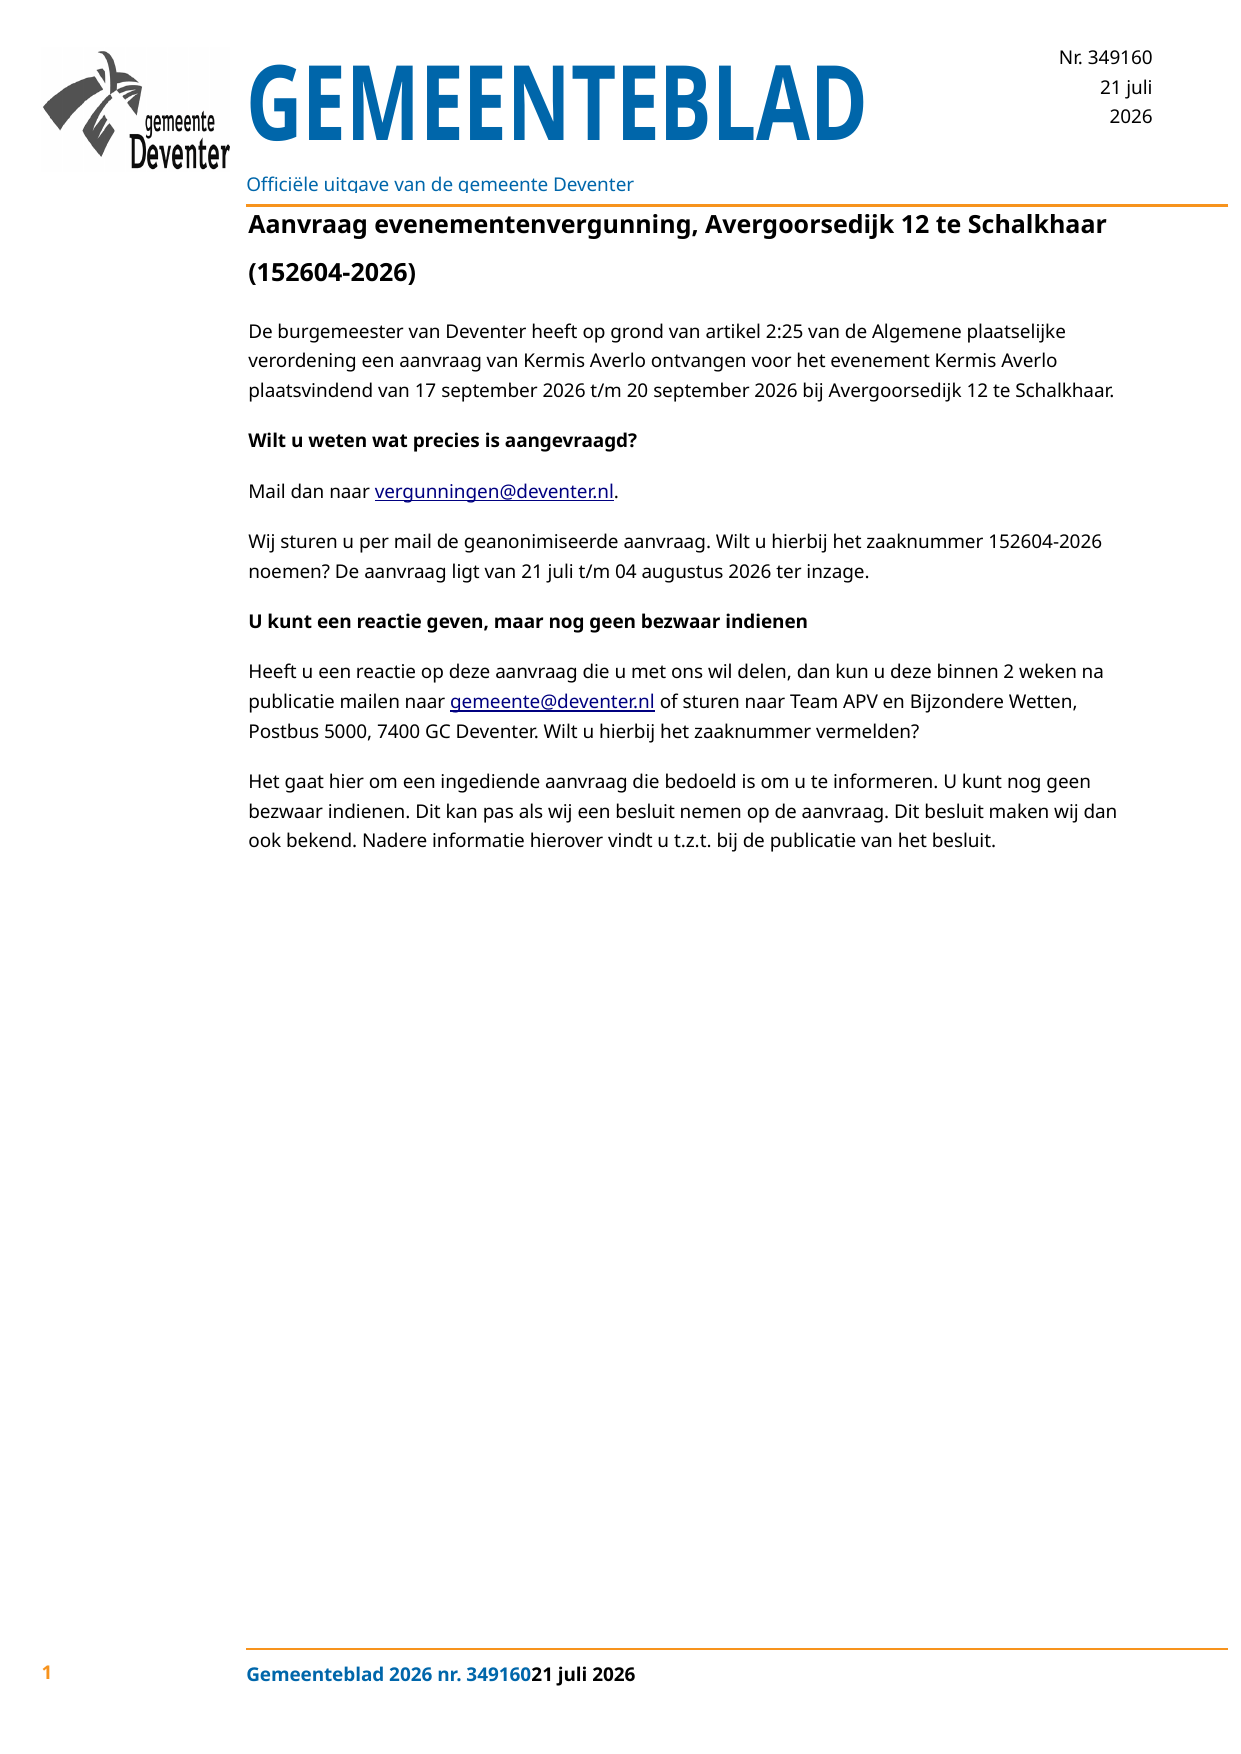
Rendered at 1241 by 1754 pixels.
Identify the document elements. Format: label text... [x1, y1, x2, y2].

picture [41, 47, 231, 172]
text U kunt een reactie geven, maar nog geen bezwaar indienen [248, 608, 1152, 634]
text De burgemeester van Deventer heeft op grond van artikel 2:25 van de Algemene plaatselijke verordening een aanvraag van Kermis Averlo ontvangen voor het evenement Kermis Averlo plaatsvindend van 17 september 2026 t/m 20 september 2026 bij Avergoorsedijk 12 te Schalkhaar. [248, 318, 1152, 403]
text Wij sturen u per mail de geanonimiseerde aanvraag. Wilt u hierbij het zaaknummer 152604-2026 noemen? De aanvraag ligt van 21 juli t/m 04 augustus 2026 ter inzage. [248, 528, 1152, 584]
text Wilt u weten wat precies is aangevraagd? [248, 427, 1152, 453]
text Aanvraag evenementenvergunning, Avergoorsedijk 12 te Schalkhaar (152604-2026) [248, 207, 1152, 288]
text Mail dan naar vergunningen@deventer.nl. [248, 478, 1152, 504]
text Het gaat hier om een ingediende aanvraag die bedoeld is om u te informeren. U kunt nog geen bezwaar indienen. Dit kan pas als wij een besluit nemen op de aanvraag. Dit besluit maken wij dan ook bekend. Nadere informatie hierover vindt u t.z.t. bij de publicatie van het besluit. [248, 768, 1152, 853]
text Heeft u een reactie op deze aanvraag die u met ons wil delen, dan kun u deze binnen 2 weken na publicatie mailen naar gemeente@deventer.nl of sturen naar Team APV en Bijzondere Wetten, Postbus 5000, 7400 GC Deventer. Wilt u hierbij het zaaknummer vermelden? [248, 659, 1152, 744]
